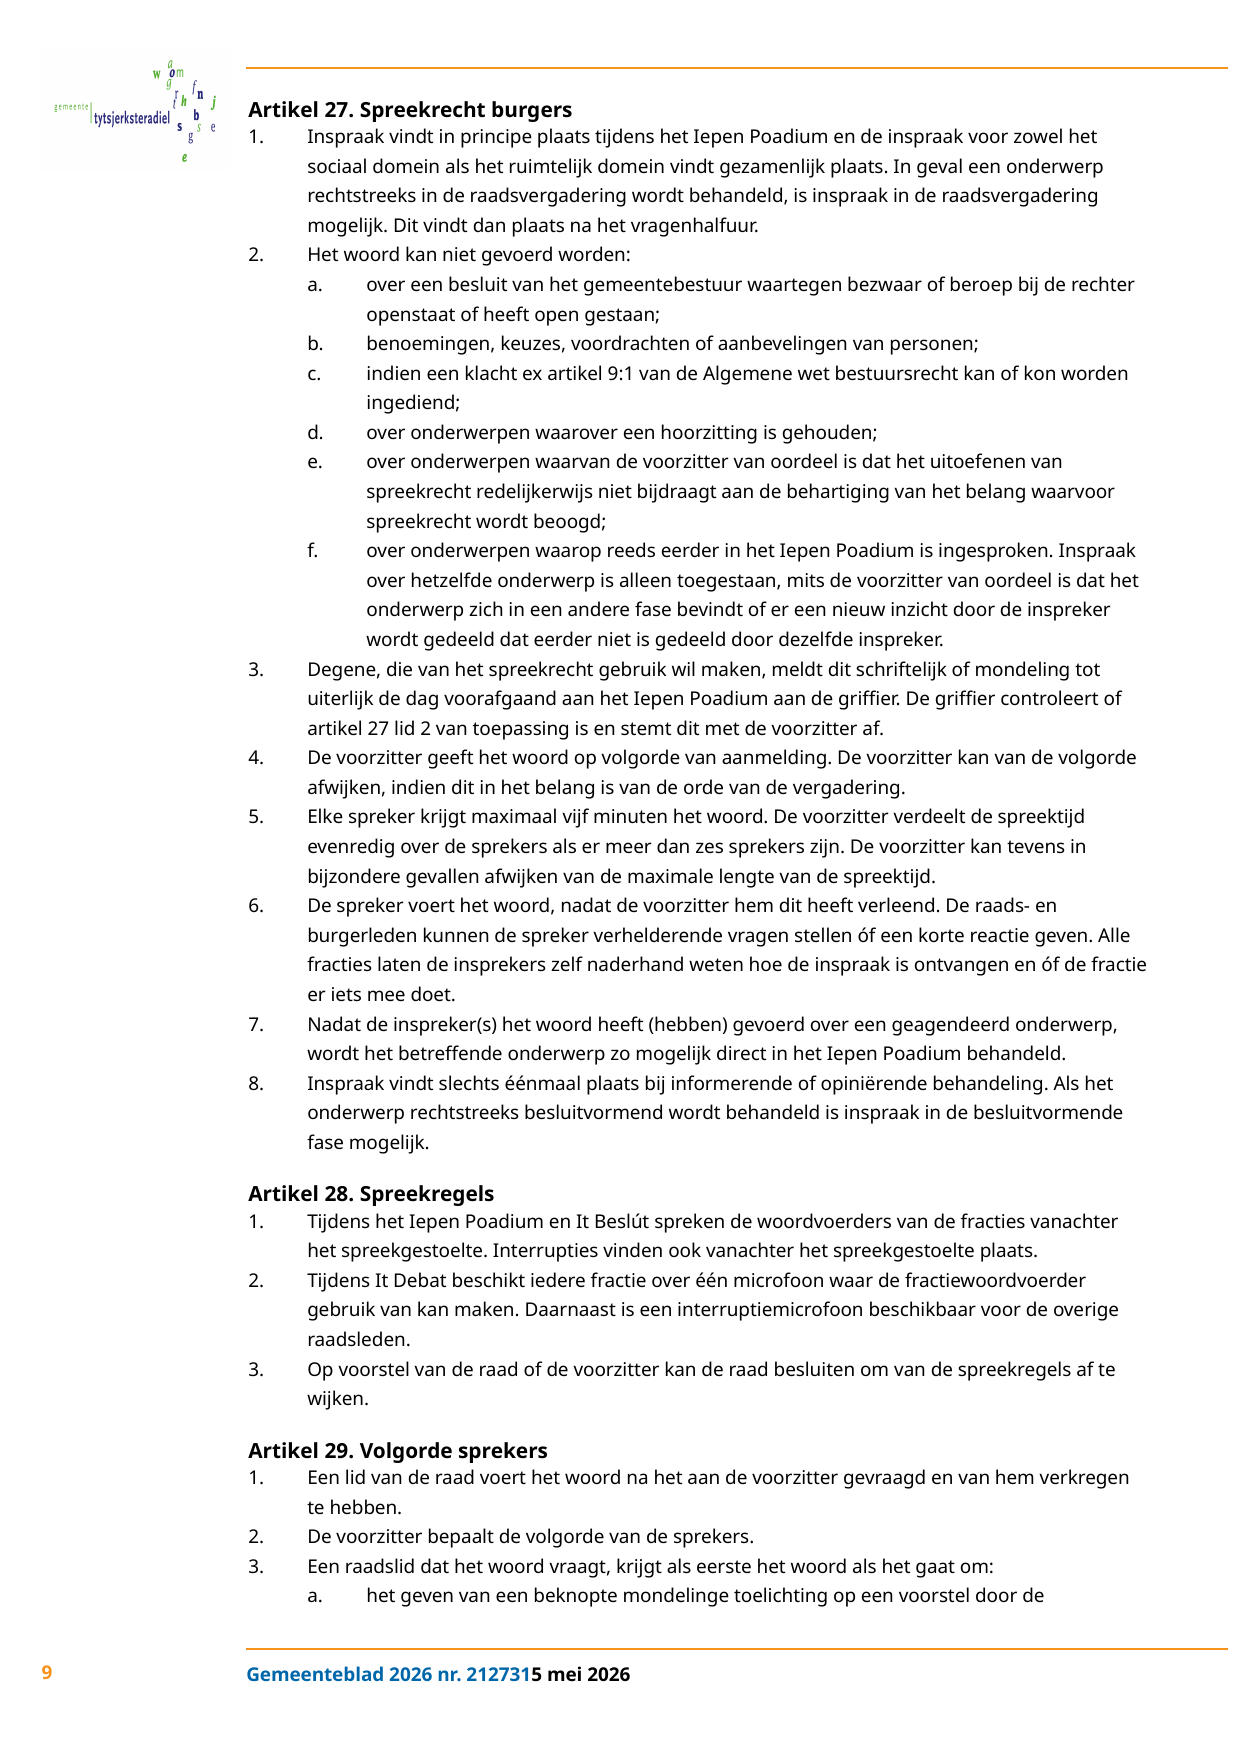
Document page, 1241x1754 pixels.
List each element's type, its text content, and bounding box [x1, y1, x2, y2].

list Een raadslid dat het woord vraagt, krijgt als eerste het woord als het gaat om: [248, 1553, 1152, 1579]
list het geven van een beknopte mondelinge toelichting op een voorstel door de [307, 1583, 1152, 1608]
list Inspraak vindt slechts éénmaal plaats bij informerende of opiniërende behandeling. Als het onderwerp rechtstreeks besluitvormend wordt behandeld is inspraak in de besluitvormende fase mogelijk. [248, 1070, 1152, 1155]
list Inspraak vindt in principe plaats tijdens het Iepen Poadium en de inspraak voor zowel het sociaal domein als het ruimtelijk domein vindt gezamenlijk plaats. In geval een onderwerp rechtstreeks in de raadsvergadering wordt behandeld, is inspraak in de raadsvergadering mogelijk. Dit vindt dan plaats na het vragenhalfuur. [248, 123, 1152, 238]
list indien een klacht ex artikel 9:1 van de Algemene wet bestuursrecht kan of kon worden ingediend; [307, 360, 1152, 415]
list Tijdens It Debat beschikt iedere fractie over één microfoon waar de fractiewoordvoerder gebruik van kan maken. Daarnaast is een interruptiemicrofoon beschikbaar voor de overige raadsleden. [248, 1267, 1152, 1352]
list over onderwerpen waarover een hoorzitting is gehouden; [307, 419, 1152, 445]
list over onderwerpen waarop reeds eerder in het Iepen Poadium is ingesproken. Inspraak over hetzelfde onderwerp is alleen toegestaan, mits de voorzitter van oordeel is dat het onderwerp zich in een andere fase bevindt of er een nieuw inzicht door de inspreker wordt gedeeld dat eerder niet is gedeeld door dezelfde inspreker. [307, 537, 1152, 652]
picture [41, 47, 231, 172]
list Elke spreker krijgt maximaal vijf minuten het woord. De voorzitter verdeelt de spreektijd evenredig over de sprekers als er meer dan zes sprekers zijn. De voorzitter kan tevens in bijzondere gevallen afwijken van de maximale lengte van de spreektijd. [248, 804, 1152, 888]
list De voorzitter bepaalt de volgorde van de sprekers. [248, 1523, 1152, 1549]
list Tijdens het Iepen Poadium en It Beslút spreken de woordvoerders van de fracties vanachter het spreekgestoelte. Interrupties vinden ook vanachter het spreekgestoelte plaats. [248, 1208, 1152, 1263]
list Op voorstel van de raad of de voorzitter kan de raad besluiten om van de spreekregels af te wijken. [248, 1356, 1152, 1411]
list Het woord kan niet gevoerd worden: [248, 242, 1152, 267]
list Degene, die van het spreekrecht gebruik wil maken, meldt dit schriftelijk of mondeling tot uiterlijk de dag voorafgaand aan het Iepen Poadium aan de griffier. De griffier controleert of artikel 27 lid 2 van toepassing is en stemt dit met de voorzitter af. [248, 656, 1152, 741]
list over een besluit van het gemeentebestuur waartegen bezwaar of beroep bij de rechter openstaat of heeft open gestaan; [307, 271, 1152, 326]
list De spreker voert het woord, nadat de voorzitter hem dit heeft verleend. De raads- en burgerleden kunnen de spreker verhelderende vragen stellen óf een korte reactie geven. Alle fracties laten de insprekers zelf naderhand weten hoe de inspraak is ontvangen en óf de fractie er iets mee doet. [248, 892, 1152, 1007]
list over onderwerpen waarvan de voorzitter van oordeel is dat het uitoefenen van spreekrecht redelijkerwijs niet bijdraagt aan de behartiging van het belang waarvoor spreekrecht wordt beoogd; [307, 449, 1152, 533]
list benoemingen, keuzes, voordrachten of aanbevelingen van personen; [307, 330, 1152, 356]
list De voorzitter geeft het woord op volgorde van aanmelding. De voorzitter kan van de volgorde afwijken, indien dit in het belang is van de orde van de vergadering. [248, 744, 1152, 800]
text Artikel 27. Spreekrecht burgers [248, 95, 1152, 123]
text Artikel 29. Volgorde sprekers [248, 1436, 1152, 1464]
list Nadat de inspreker(s) het woord heeft (hebben) gevoerd over een geagendeerd onderwerp, wordt het betreffende onderwerp zo mogelijk direct in het Iepen Poadium behandeld. [248, 1011, 1152, 1066]
list Een lid van de raad voert het woord na het aan de voorzitter gevraagd en van hem verkregen te hebben. [248, 1464, 1152, 1519]
text Artikel 28. Spreekregels [248, 1179, 1152, 1208]
